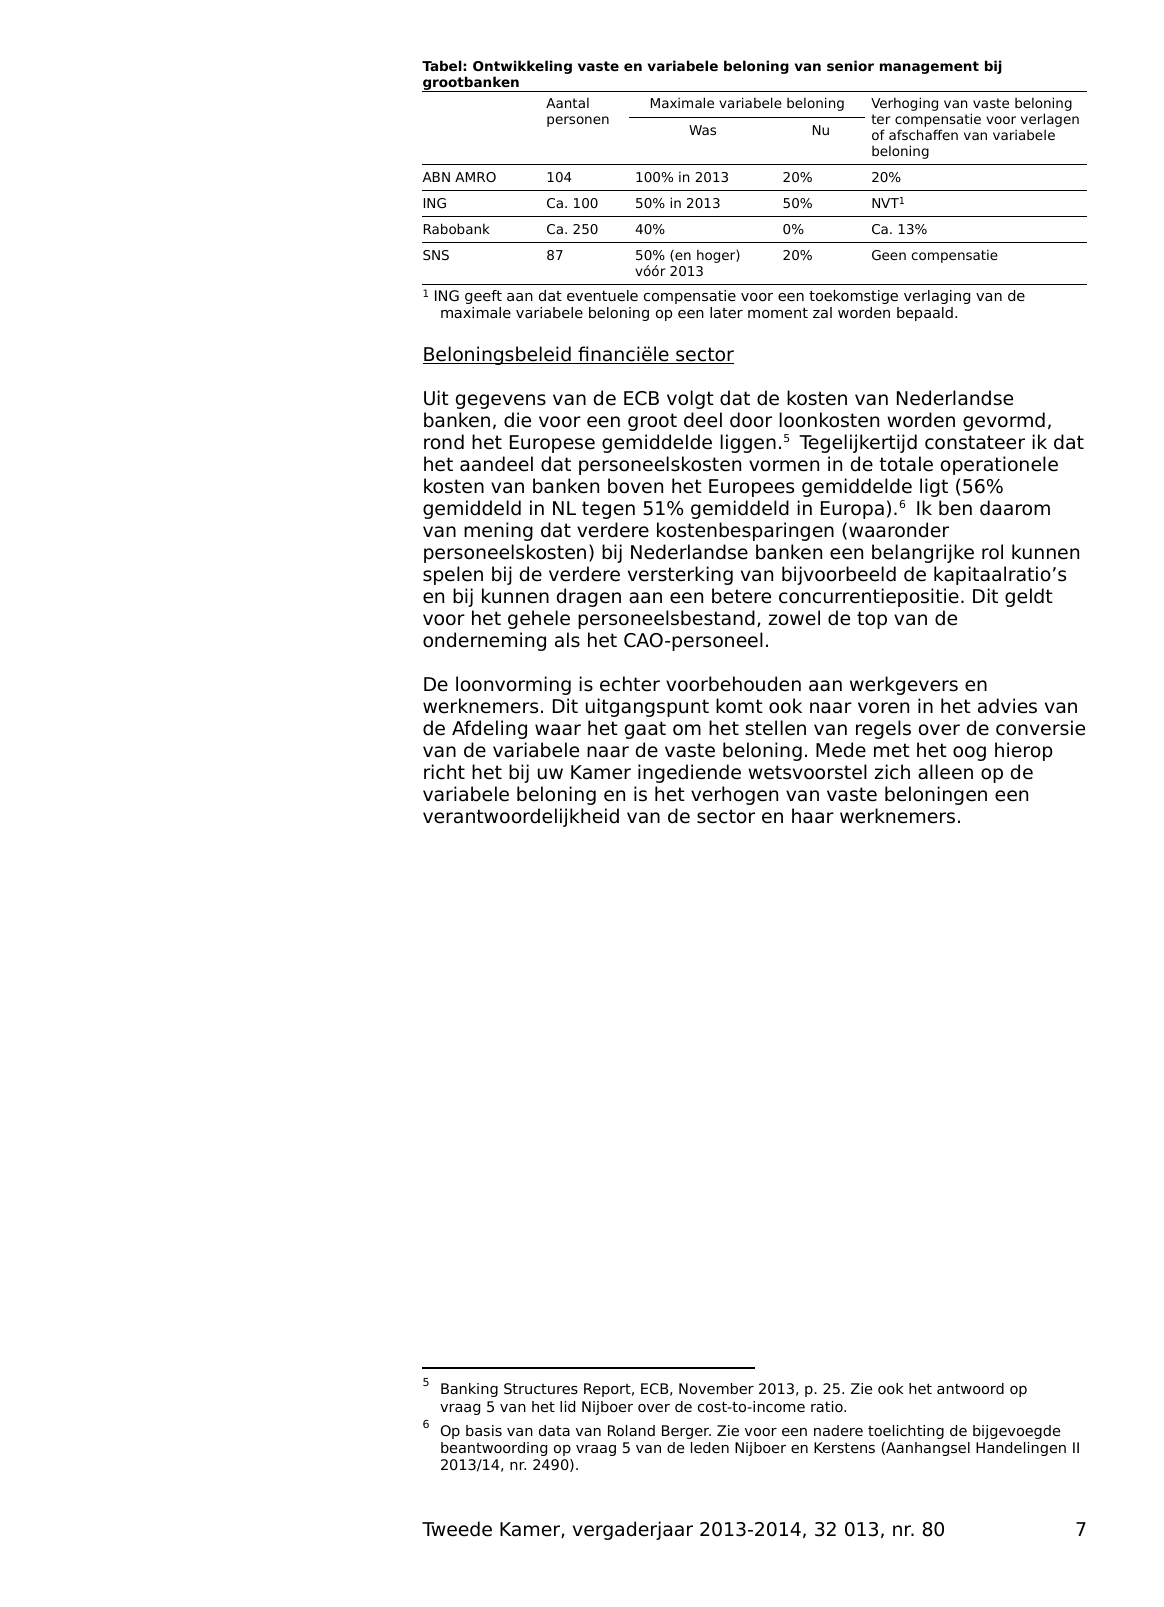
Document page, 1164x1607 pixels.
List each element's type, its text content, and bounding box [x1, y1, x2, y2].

text Uit gegevens van de ECB volgt dat de kosten van Nederlandse banken, die voor een groot deel door loonkosten worden gevormd, rond het Europese gemiddelde liggen. Tegelijkertijd constateer ik dat het aandeel dat personeelskosten vormen in de totale operationele kosten van banken boven het Europees gemiddelde ligt (56% gemiddeld in NL tegen 51% gemiddeld in Europa). Ik ben daarom van mening dat verdere kostenbesparingen (waaronder personeelskosten) bij Nederlandse banken een belangrijke rol kunnen spelen bij de verdere versterking van bijvoorbeeld de kapitaalratio’s en bij kunnen dragen aan een betere concurrentiepositie. Dit geldt voor het gehele personeelsbestand, zowel de top van de onderneming als het CAO-personeel. [422, 388, 1087, 652]
table_cell 20% [777, 243, 865, 284]
table_cell Maximale variabele beloning [629, 92, 865, 117]
table_cell 1 ING geeft aan dat eventuele compensatie voor een toekomstige verlaging van de maximale variabele beloning op een later moment zal worden bepaald. [422, 285, 1087, 322]
table_cell Ca. 13% [865, 217, 1087, 242]
table_cell NVT1 [865, 191, 1087, 216]
table_cell 50% (en hoger) vóór 2013 [629, 243, 777, 284]
table_cell ING [422, 191, 540, 216]
table_cell 40% [629, 217, 777, 242]
table_cell Geen compensatie [865, 243, 1087, 284]
text Op basis van data van Roland Berger. Zie voor een nadere toelichting de bijgevoegde beantwoording op vraag 5 van de leden Nijboer en Kerstens (Aanhangsel Handelingen II 2013/14, nr. 2490). [422, 1418, 1087, 1474]
table_cell 104 [540, 165, 629, 190]
table_cell Was [629, 118, 777, 164]
table_cell Aantal personen [540, 92, 629, 164]
table_cell Rabobank [422, 217, 540, 242]
text Banking Structures Report, ECB, November 2013, p. 25. Zie ook het antwoord op vraag 5 van het lid Nijboer over de cost-to-income ratio. [422, 1377, 1087, 1416]
table_cell Ca. 250 [540, 217, 629, 242]
table_cell Ca. 100 [540, 191, 629, 216]
table_cell ABN AMRO [422, 165, 540, 190]
table_header Tabel: Ontwikkeling vaste en variabele beloning van senior management bij grootbanken [422, 59, 1087, 91]
table_cell 87 [540, 243, 629, 284]
table_cell 50% in 2013 [629, 191, 777, 216]
table_cell 20% [777, 165, 865, 190]
table_cell 50% [777, 191, 865, 216]
table_cell Nu [777, 118, 865, 164]
table_cell Verhoging van vaste beloning ter compensatie voor verlagen of afschaffen van variabele beloning [865, 92, 1087, 164]
table_cell 0% [777, 217, 865, 242]
table_cell 20% [865, 165, 1087, 190]
table_cell 100% in 2013 [629, 165, 777, 190]
table_cell SNS [422, 243, 540, 284]
table_cell [422, 92, 540, 164]
subtitle Beloningsbeleid financiële sector [422, 344, 1087, 366]
text De loonvorming is echter voorbehouden aan werkgevers en werknemers. Dit uitgangspunt komt ook naar voren in het advies van de Afdeling waar het gaat om het stellen van regels over de conversie van de variabele naar de vaste beloning. Mede met het oog hierop richt het bij uw Kamer ingediende wetsvoorstel zich alleen op de variabele beloning en is het verhogen van vaste beloningen een verantwoordelijkheid van de sector en haar werknemers. [422, 674, 1087, 828]
